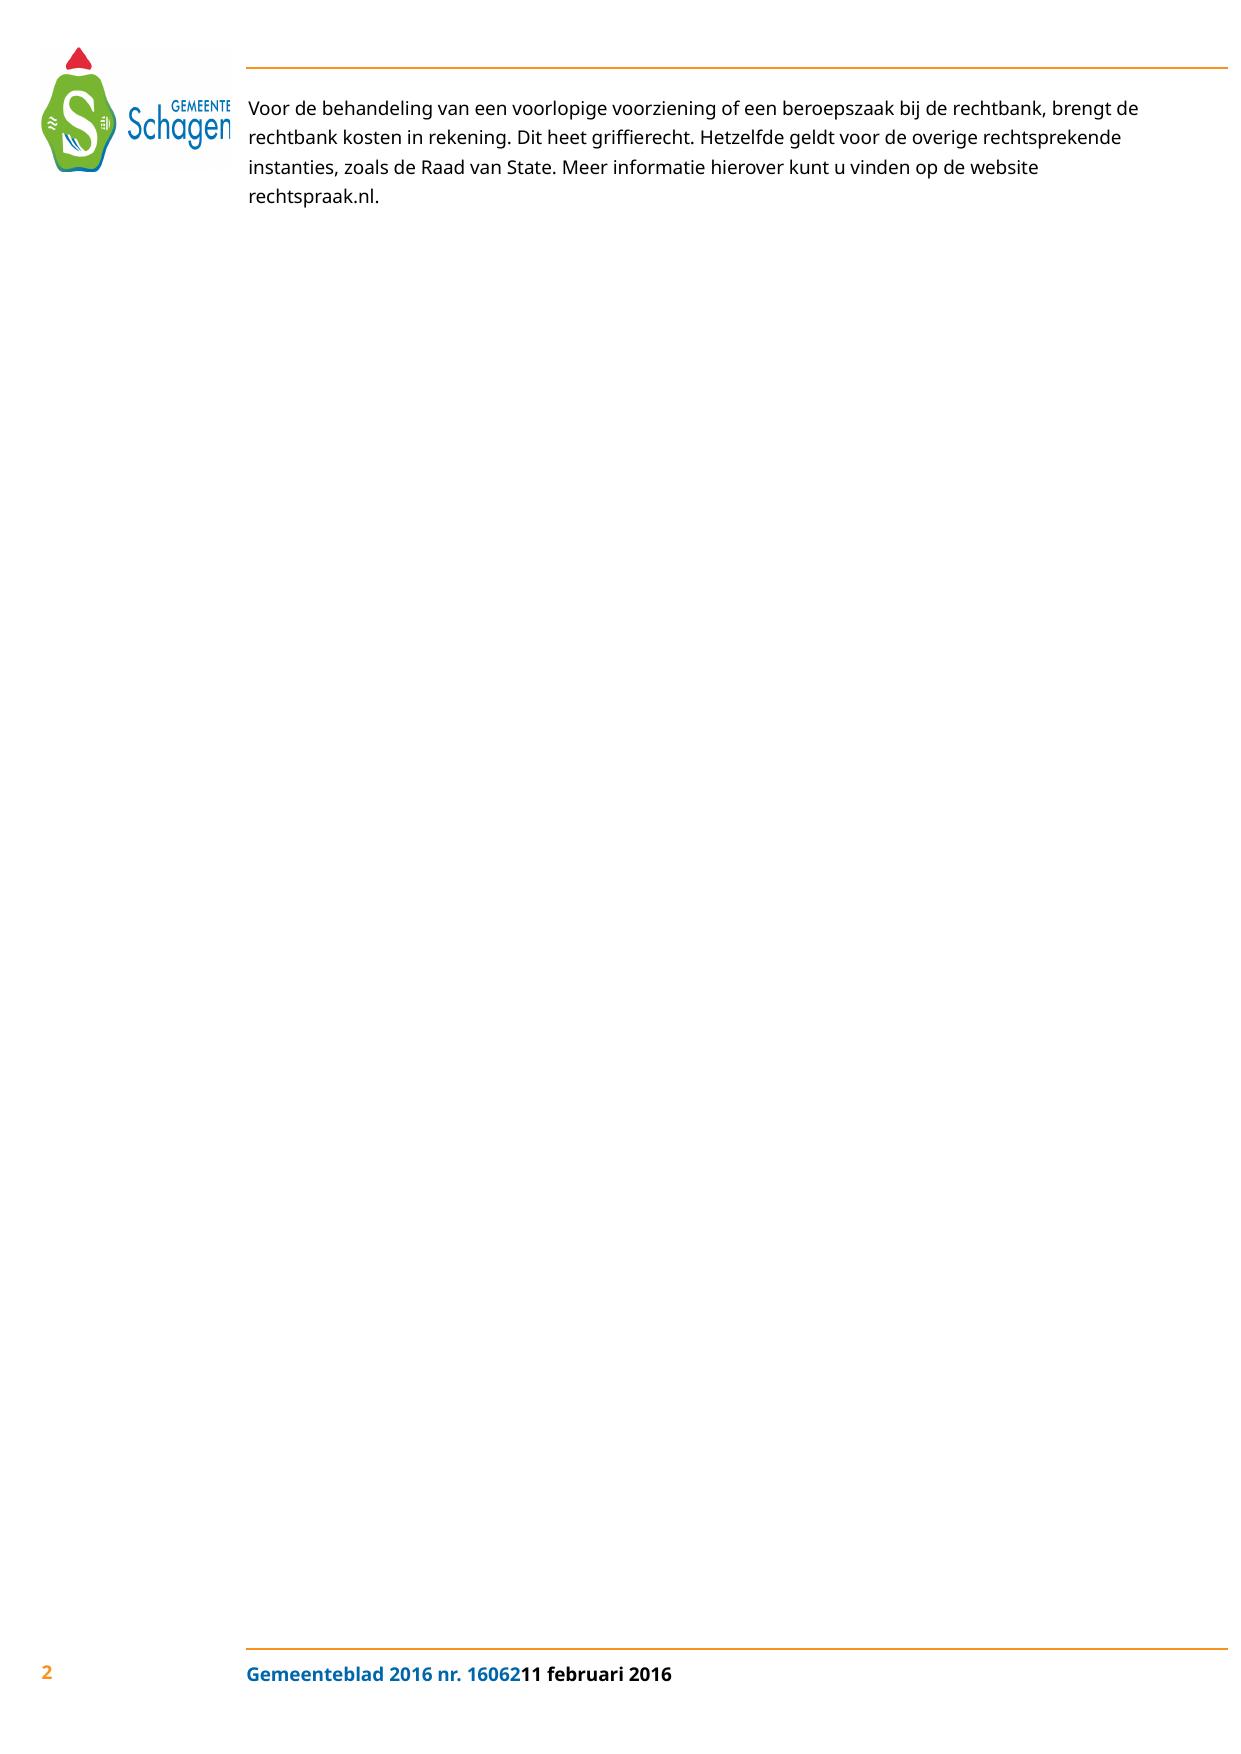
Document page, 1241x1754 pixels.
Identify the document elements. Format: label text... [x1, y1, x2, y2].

picture [41, 47, 231, 172]
text Voor de behandeling van een voorlopige voorziening of een beroepszaak bij de rechtbank, brengt de rechtbank kosten in rekening. Dit heet griffierecht. Hetzelfde geldt voor de overige rechtsprekende instanties, zoals de Raad van State. Meer informatie hierover kunt u vinden op de website rechtspraak.nl. [248, 95, 1152, 209]
